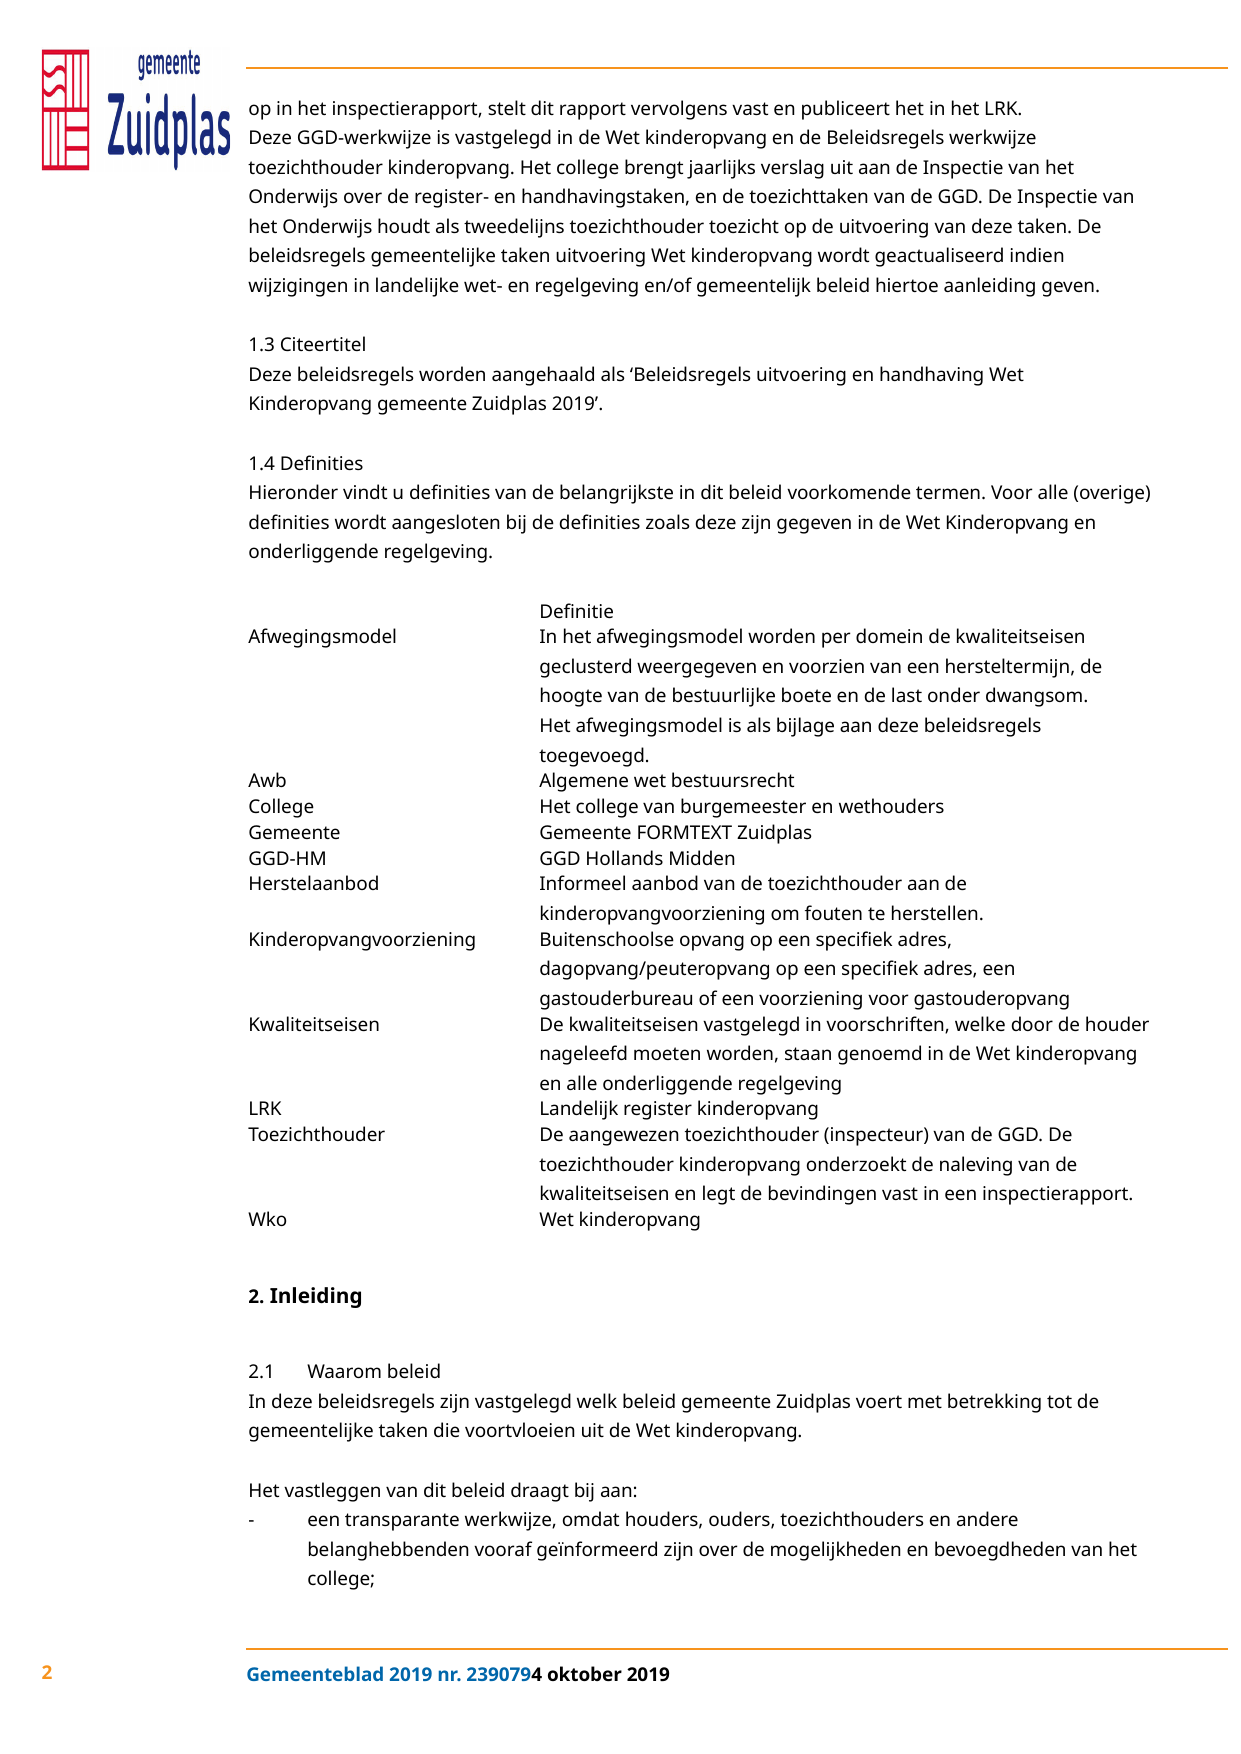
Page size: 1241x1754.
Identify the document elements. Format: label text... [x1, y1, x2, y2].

text 1.4 Definities [248, 450, 1152, 476]
text Deze GGD-werkwijze is vastgelegd in de Wet kinderopvang en de Beleidsregels werkwijze toezichthouder kinderopvang. Het college brengt jaarlijks verslag uit aan de Inspectie van het Onderwijs over de register- en handhavingstaken, en de toezichttaken van de GGD. De Inspectie van het Onderwijs houdt als tweedelijns toezichthouder toezicht op de uitvoering van deze taken. De beleidsregels gemeentelijke taken uitvoering Wet kinderopvang wordt geactualiseerd indien wijzigingen in landelijke wet- en regelgeving en/of gemeentelijk beleid hiertoe aanleiding geven. [248, 124, 1152, 298]
text 1.3 Citeertitel [248, 331, 1152, 357]
table_cell Gemeente FORMTEXT Zuidplas [539, 819, 1152, 845]
text In deze beleidsregels zijn vastgelegd welk beleid gemeente Zuidplas voert met betrekking tot de gemeentelijke taken die voortvloeien uit de Wet kinderopvang. [248, 1388, 1152, 1443]
text 2. Inleiding [248, 1281, 1152, 1309]
table_cell Herstelaanbod [248, 871, 539, 926]
text Hieronder vindt u definities van de belangrijkste in dit beleid voorkomende termen. Voor alle (overige) definities wordt aangesloten bij de definities zoals deze zijn gegeven in de Wet Kinderopvang en onderliggende regelgeving. [248, 479, 1152, 564]
table_cell Het college van burgemeester en wethouders [539, 793, 1152, 819]
table_cell Algemene wet bestuursrecht [539, 768, 1152, 793]
table_cell In het afwegingsmodel worden per domein de kwaliteitseisen geclusterd weergegeven en voorzien van een hersteltermijn, de hoogte van de bestuurlijke boete en de last onder dwangsom. Het afwegingsmodel is als bijlage aan deze beleidsregels toegevoegd. [539, 624, 1152, 768]
table_header [248, 598, 539, 623]
table_cell Buitenschoolse opvang op een specifiek adres, dagopvang/peuteropvang op een specifiek adres, een gastouderbureau of een voorziening voor gastouderopvang [539, 926, 1152, 1011]
text op in het inspectierapport, stelt dit rapport vervolgens vast en publiceert het in het LRK. [248, 95, 1152, 121]
table_cell Kinderopvangvoorziening [248, 926, 539, 1011]
table_cell De aangewezen toezichthouder (inspecteur) van de GGD. De toezichthouder kinderopvang onderzoekt de naleving van de kwaliteitseisen en legt de bevindingen vast in een inspectierapport. [539, 1121, 1152, 1206]
table_cell Wet kinderopvang [539, 1206, 1152, 1232]
table_header Definitie [539, 598, 1152, 623]
table_cell Gemeente [248, 819, 539, 845]
text Het vastleggen van dit beleid draagt bij aan: [248, 1477, 1152, 1503]
table_cell Wko [248, 1206, 539, 1232]
table_cell GGD Hollands Midden [539, 845, 1152, 871]
table_cell De kwaliteitseisen vastgelegd in voorschriften, welke door de houder nageleefd moeten worden, staan genoemd in de Wet kinderopvang en alle onderliggende regelgeving [539, 1011, 1152, 1096]
table_cell Afwegingsmodel [248, 624, 539, 768]
text Deze beleidsregels worden aangehaald als ‘Beleidsregels uitvoering en handhaving Wet Kinderopvang gemeente Zuidplas 2019’. [248, 361, 1152, 416]
table_cell Landelijk register kinderopvang [539, 1096, 1152, 1121]
picture [41, 47, 231, 172]
table_cell Toezichthouder [248, 1121, 539, 1206]
table_cell GGD-HM [248, 845, 539, 871]
list Waarom beleid [248, 1358, 1152, 1384]
table_cell Informeel aanbod van de toezichthouder aan de kinderopvangvoorziening om fouten te herstellen. [539, 871, 1152, 926]
list een transparante werkwijze, omdat houders, ouders, toezichthouders en andere belanghebbenden vooraf geïnformeerd zijn over de mogelijkheden en bevoegdheden van het college; [248, 1506, 1152, 1591]
table_cell Awb [248, 768, 539, 793]
table_cell College [248, 793, 539, 819]
table_cell Kwaliteitseisen [248, 1011, 539, 1096]
table_cell LRK [248, 1096, 539, 1121]
